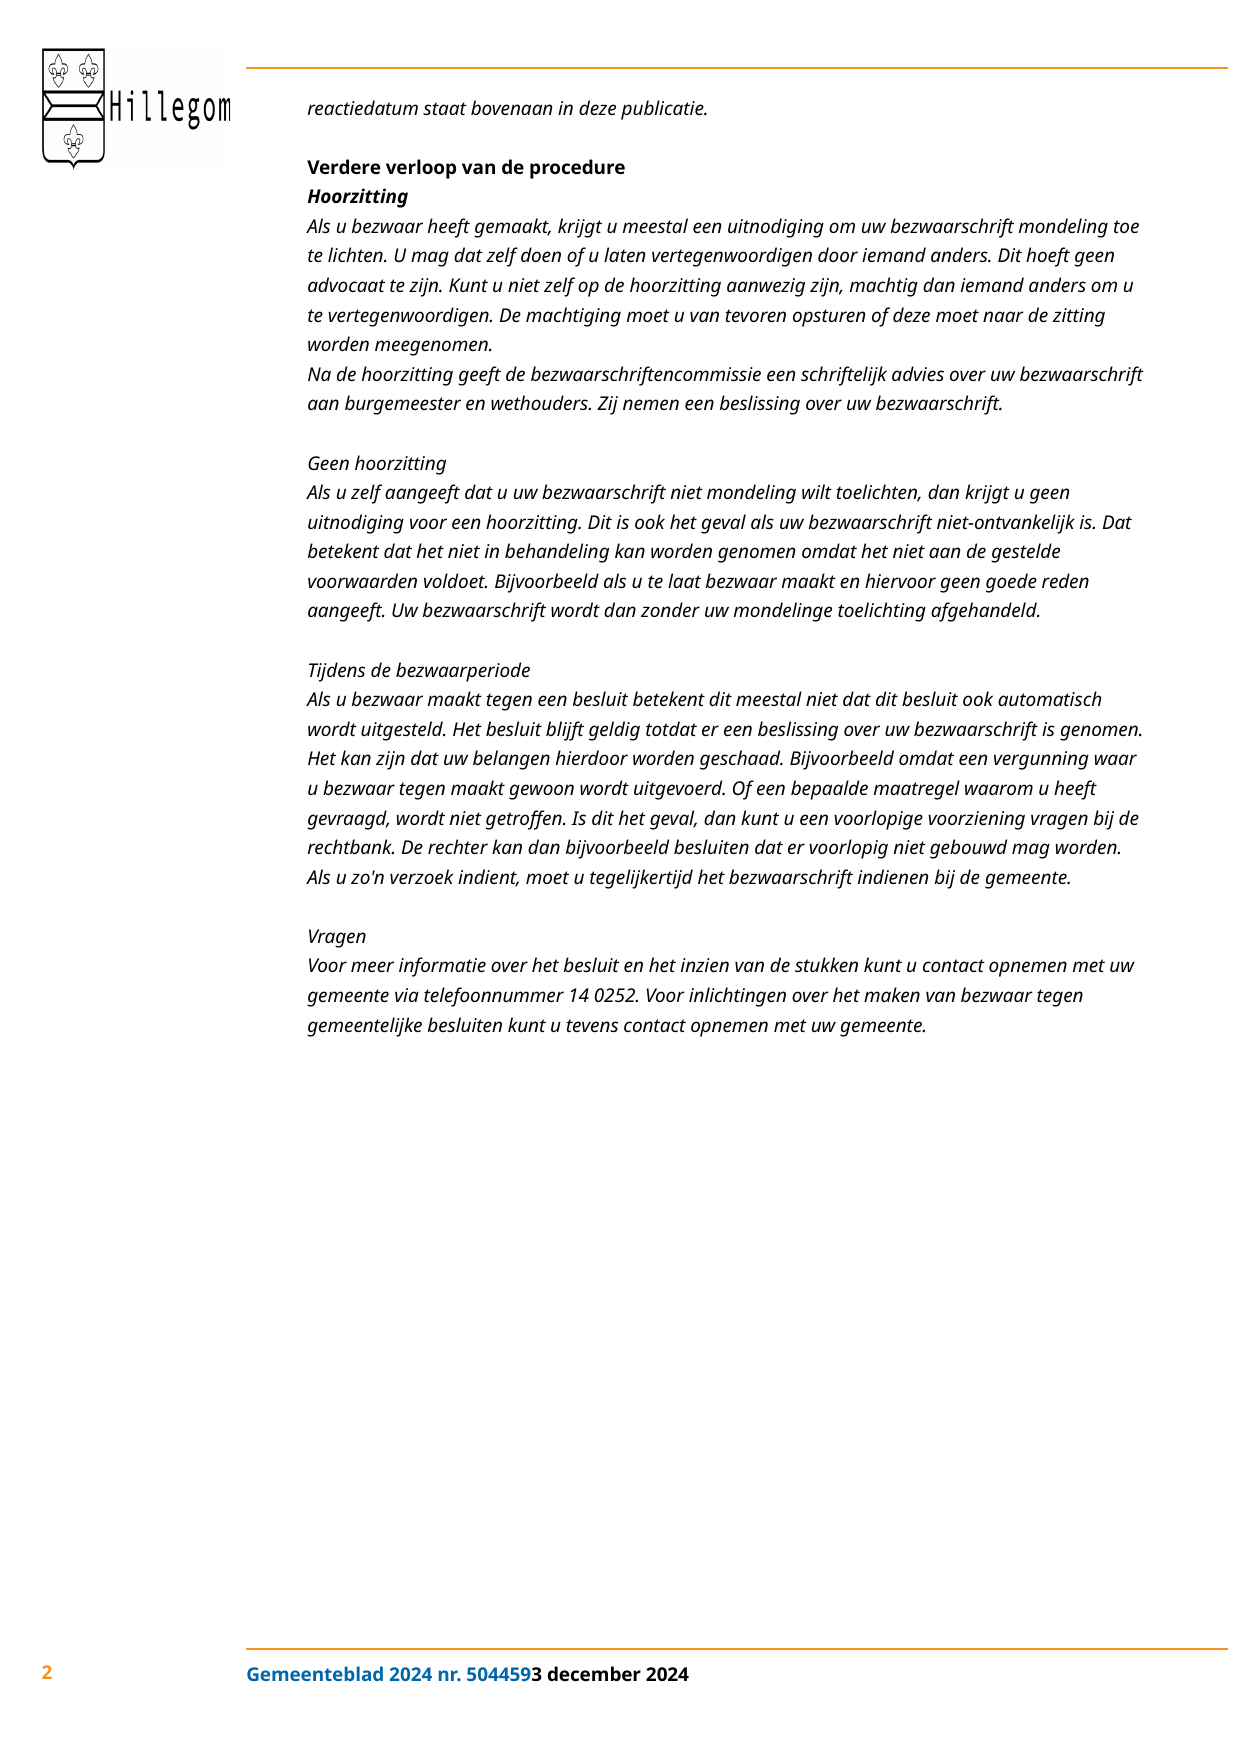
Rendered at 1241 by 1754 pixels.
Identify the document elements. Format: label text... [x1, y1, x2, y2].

list Voor meer informatie over het besluit en het inzien van de stukken kunt u contact opnemen met uw gemeente via telefoonnummer 14 0252. Voor inlichtingen over het maken van bezwaar tegen gemeentelijke besluiten kunt u tevens contact opnemen met uw gemeente. [248, 953, 1152, 1038]
list Als u bezwaar maakt tegen een besluit betekent dit meestal niet dat dit besluit ook automatisch wordt uitgesteld. Het besluit blijft geldig totdat er een beslissing over uw bezwaarschrift is genomen. Het kan zijn dat uw belangen hierdoor worden geschaad. Bijvoorbeeld omdat een vergunning waar u bezwaar tegen maakt gewoon wordt uitgevoerd. Of een bepaalde maatregel waarom u heeft gevraagd, wordt niet getroffen. Is dit het geval, dan kunt u een voorlopige voorziening vragen bij de rechtbank. De rechter kan dan bijvoorbeeld besluiten dat er voorlopig niet gebouwd mag worden. Als u zo'n verzoek indient, moet u tegelijkertijd het bezwaarschrift indienen bij de gemeente. [248, 686, 1152, 890]
picture [41, 47, 231, 172]
list Verdere verloop van de procedure [248, 154, 1152, 180]
list Vragen [248, 923, 1152, 949]
list Hoorzitting [248, 183, 1152, 209]
list Na de hoorzitting geeft de bezwaarschriftencommissie een schriftelijk advies over uw bezwaarschrift aan burgemeester en wethouders. Zij nemen een beslissing over uw bezwaarschrift. [248, 361, 1152, 416]
list Tijdens de bezwaarperiode [248, 657, 1152, 683]
list Als u zelf aangeeft dat u uw bezwaarschrift niet mondeling wilt toelichten, dan krijgt u geen uitnodiging voor een hoorzitting. Dit is ook het geval als uw bezwaarschrift niet-ontvankelijk is. Dat betekent dat het niet in behandeling kan worden genomen omdat het niet aan de gestelde voorwaarden voldoet. Bijvoorbeeld als u te laat bezwaar maakt en hiervoor geen goede reden aangeeft. Uw bezwaarschrift wordt dan zonder uw mondelinge toelichting afgehandeld. [248, 479, 1152, 623]
list Geen hoorzitting [248, 450, 1152, 476]
list reactiedatum staat bovenaan in deze publicatie. [248, 95, 1152, 121]
list Als u bezwaar heeft gemaakt, krijgt u meestal een uitnodiging om uw bezwaarschrift mondeling toe te lichten. U mag dat zelf doen of u laten vertegenwoordigen door iemand anders. Dit hoeft geen advocaat te zijn. Kunt u niet zelf op de hoorzitting aanwezig zijn, machtig dan iemand anders om u te vertegenwoordigen. De machtiging moet u van tevoren opsturen of deze moet naar de zitting worden meegenomen. [248, 213, 1152, 357]
